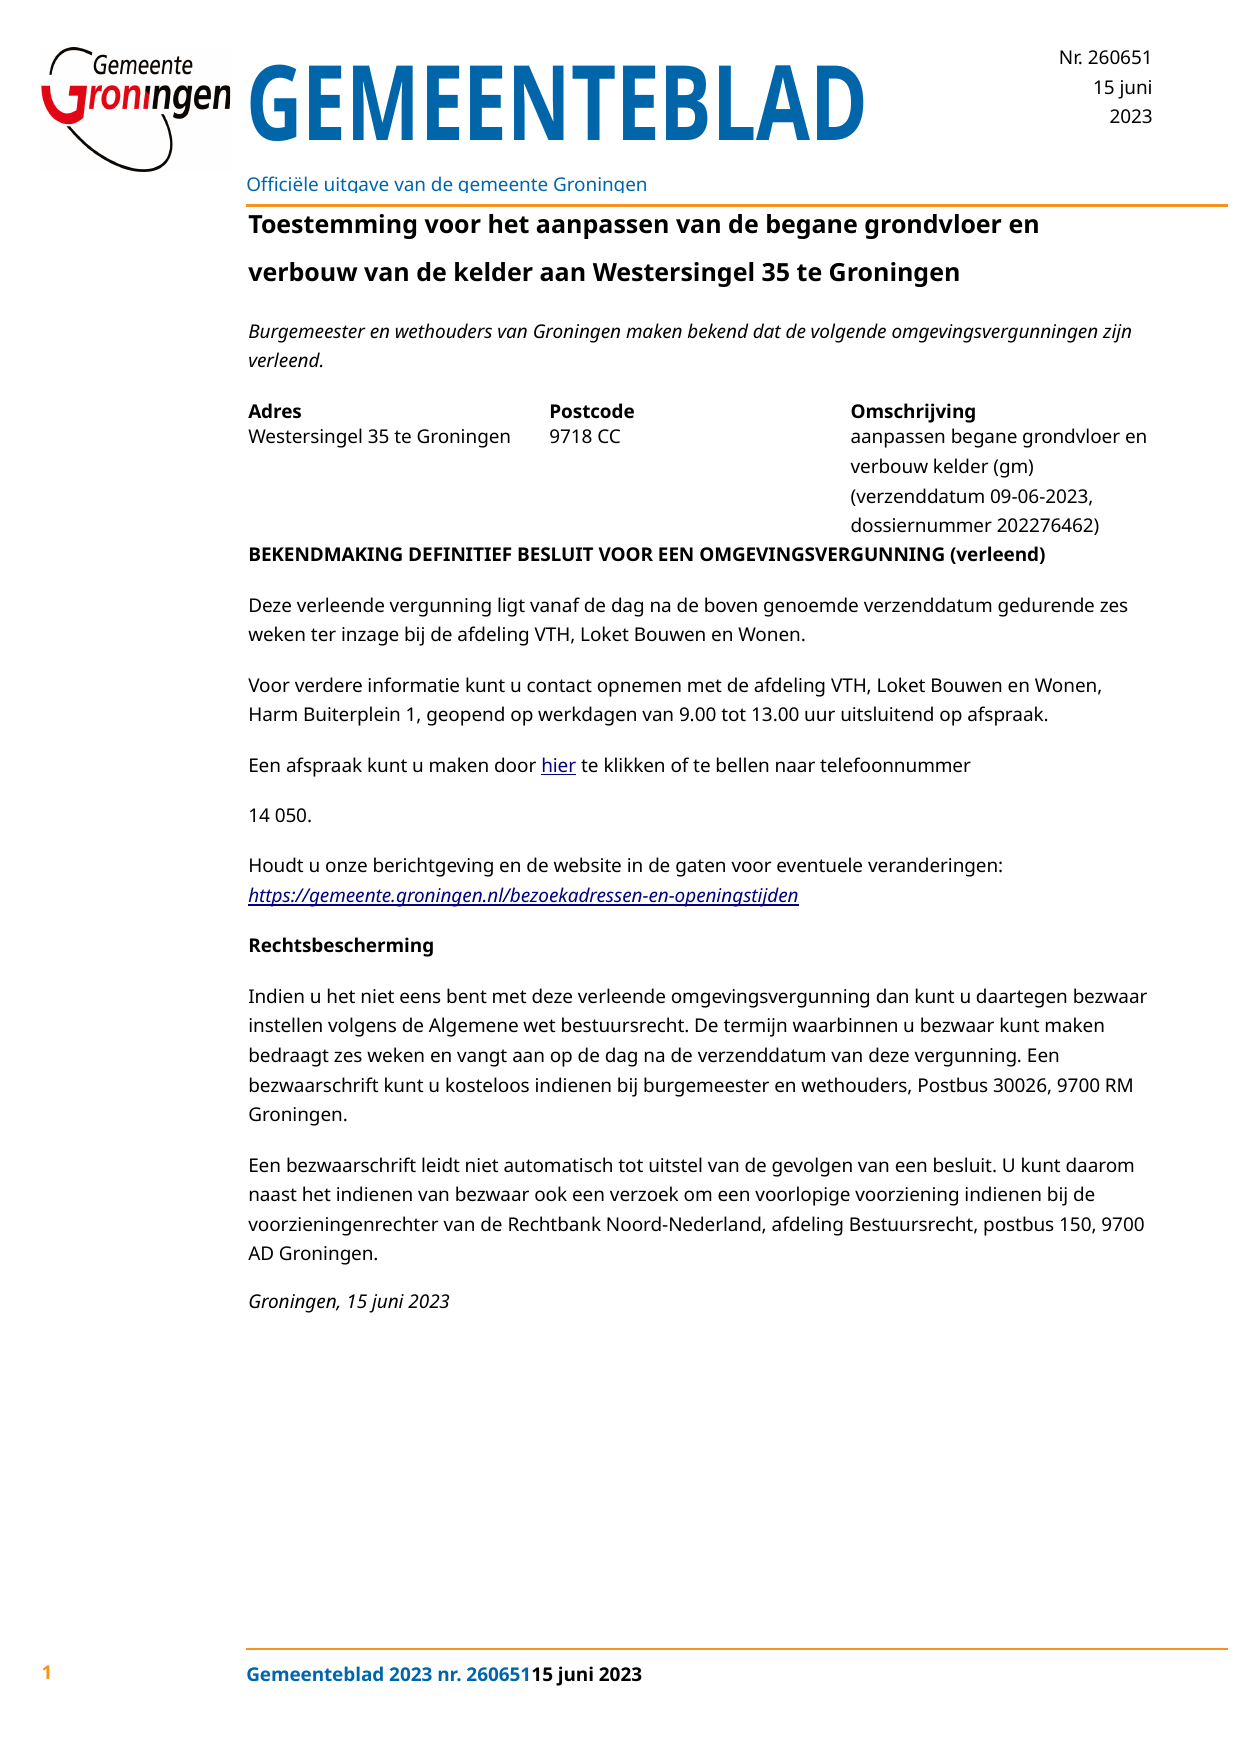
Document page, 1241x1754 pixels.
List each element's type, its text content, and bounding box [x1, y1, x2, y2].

table_cell aanpassen begane grondvloer en verbouw kelder (gm) (verzenddatum 09-06-2023, dossiernummer 202276462) [850, 424, 1152, 538]
text Voor verdere informatie kunt u contact opnemen met de afdeling VTH, Loket Bouwen en Wonen, Harm Buiterplein 1, geopend op werkdagen van 9.00 tot 13.00 uur uitsluitend op afspraak. [248, 672, 1152, 727]
table_header Postcode [549, 398, 850, 424]
text Een afspraak kunt u maken door hier te klikken of te bellen naar telefoonnummer [248, 752, 1152, 778]
table_cell Westersingel 35 te Groningen [248, 424, 549, 538]
picture [41, 47, 231, 172]
text 14 050. [248, 802, 1152, 828]
text Groningen, 15 juni 2023 [248, 1288, 1152, 1314]
table_cell 9718 CC [549, 424, 850, 538]
table_header Adres [248, 398, 549, 424]
text Deze verleende vergunning ligt vanaf de dag na de boven genoemde verzenddatum gedurende zes weken ter inzage bij de afdeling VTH, Loket Bouwen en Wonen. [248, 592, 1152, 647]
text Toestemming voor het aanpassen van de begane grondvloer en verbouw van de kelder aan Westersingel 35 te Groningen [248, 207, 1152, 288]
text Rechtsbescherming [248, 933, 1152, 958]
text Burgemeester en wethouders van Groningen maken bekend dat de volgende omgevingsvergunningen zijn verleend. [248, 318, 1152, 373]
text Een bezwaarschrift leidt niet automatisch tot uitstel van de gevolgen van een besluit. U kunt daarom naast het indienen van bezwaar ook een verzoek om een voorlopige voorziening indienen bij de voorzieningenrechter van de Rechtbank Noord-Nederland, afdeling Bestuursrecht, postbus 150, 9700 AD Groningen. [248, 1152, 1152, 1266]
text Houdt u onze berichtgeving en de website in de gaten voor eventuele veranderingen: https://gemeente.groningen.nl/bezoekadressen-en-openingstijden [248, 853, 1152, 908]
table_header Omschrijving [850, 398, 1152, 424]
text Indien u het niet eens bent met deze verleende omgevingsvergunning dan kunt u daartegen bezwaar instellen volgens de Algemene wet bestuursrecht. De termijn waarbinnen u bezwaar kunt maken bedraagt zes weken en vangt aan op de dag na de verzenddatum van deze vergunning. Een bezwaarschrift kunt u kosteloos indienen bij burgemeester en wethouders, Postbus 30026, 9700 RM Groningen. [248, 983, 1152, 1127]
text BEKENDMAKING DEFINITIEF BESLUIT VOOR EEN OMGEVINGSVERGUNNING (verleend) [248, 541, 1152, 567]
